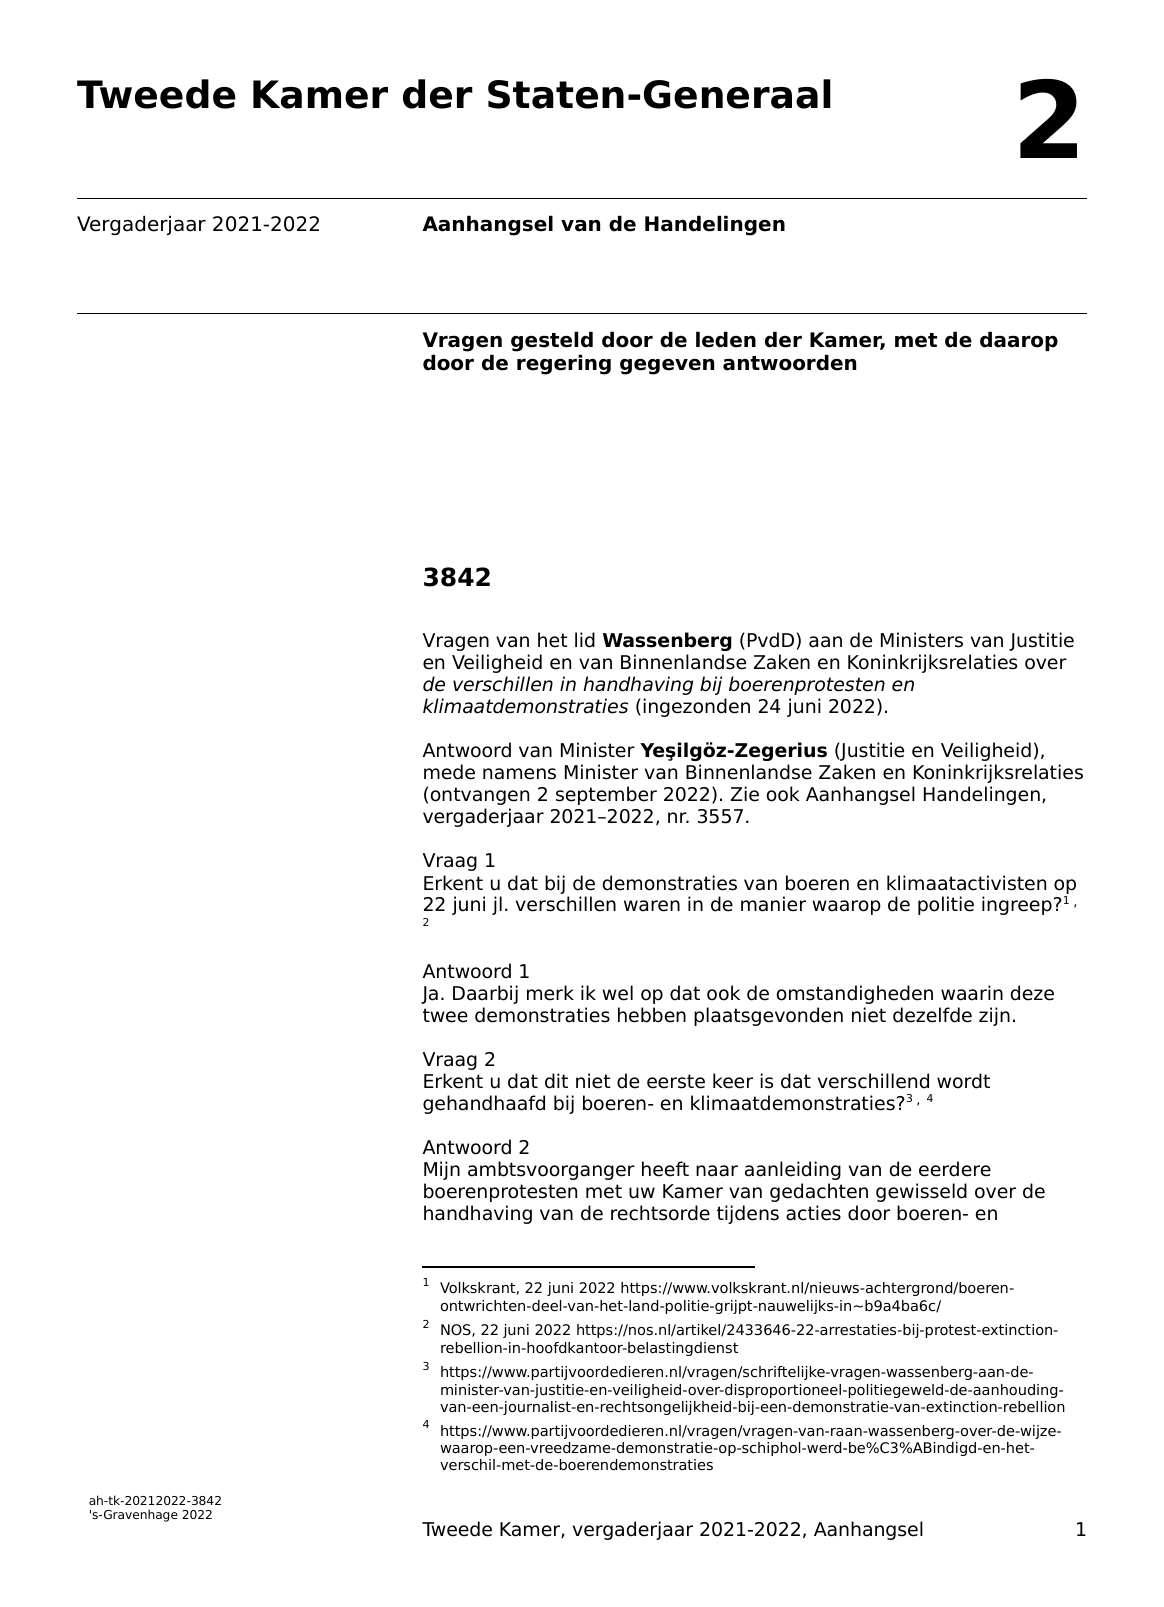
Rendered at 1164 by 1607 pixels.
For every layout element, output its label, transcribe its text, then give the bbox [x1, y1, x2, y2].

text Vraag 2 [422, 1049, 1087, 1071]
text ah-tk-20212022-3842 [88, 1494, 323, 1508]
text Erkent u dat dit niet de eerste keer is dat verschillend wordt gehandhaafd bij boeren- en klimaatdemonstraties?, [422, 1071, 1087, 1114]
table_header 2 [886, 59, 1087, 198]
table_cell [77, 314, 422, 375]
text Antwoord 1 [422, 961, 1087, 982]
text Ja. Daarbij merk ik wel op dat ook de omstandigheden waarin deze twee demonstraties hebben plaatsgevonden niet dezelfde zijn. [422, 982, 1087, 1026]
text Volkskrant, 22 juni 2022 https://www.volkskrant.nl/nieuws-achtergrond/boeren-ontwrichten-deel-van-het-land-politie-grijpt-nauwelijks-in~b9a4ba6c/ [422, 1276, 1087, 1315]
text https://www.partijvoordedieren.nl/vragen/vragen-van-raan-wassenberg-over-de-wijze-waarop-een-vreedzame-demonstratie-op-schiphol-werd-be%C3%ABindigd-en-het-verschil-met-de-boerendemonstraties [422, 1418, 1087, 1474]
table_cell Aanhangsel van de Handelingen [422, 199, 1087, 313]
text https://www.partijvoordedieren.nl/vragen/schriftelijke-vragen-wassenberg-aan-de-minister-van-justitie-en-veiligheid-over-disproportioneel-politiegeweld-de-aanhouding-van-een-journalist-en-rechtsongelijkheid-bij-een-demonstratie-van-extinction-rebellion [422, 1360, 1087, 1416]
table_cell Vergaderjaar 2021-2022 [77, 199, 422, 313]
text NOS, 22 juni 2022 https://nos.nl/artikel/2433646-22-arrestaties-bij-protest-extinction-rebellion-in-hoofdkantoor-belastingdienst [422, 1318, 1087, 1357]
text Mijn ambtsvoorganger heeft naar aanleiding van de eerdere boerenprotesten met uw Kamer van gedachten gewisseld over de handhaving van de rechtsorde tijdens acties door boeren- en [422, 1159, 1087, 1225]
text Vraag 1 [422, 850, 1087, 872]
text Antwoord 2 [422, 1137, 1087, 1159]
text Erkent u dat bij de demonstraties van boeren en klimaatactivisten op 22 juni jl. verschillen waren in de manier waarop de politie ingreep?, [422, 872, 1087, 938]
text Vragen van het lid Wassenberg (PvdD) aan de Ministers van Justitie en Veiligheid en van Binnenlandse Zaken en Koninkrijksrelaties over de verschillen in handhaving bij boerenprotesten en klimaatdemonstraties (ingezonden 24 juni 2022). [422, 630, 1087, 718]
table_header Tweede Kamer der Staten-Generaal [77, 59, 886, 198]
text 's-Gravenhage 2022 [88, 1508, 323, 1522]
table_cell Vragen gesteld door de leden der Kamer, met de daarop door de regering gegeven antwoorden [422, 314, 1087, 375]
text Antwoord van Minister Yeşilgöz-Zegerius (Justitie en Veiligheid), mede namens Minister van Binnenlandse Zaken en Koninkrijksrelaties (ontvangen 2 september 2022). Zie ook Aanhangsel Handelingen, vergaderjaar 2021–2022, nr. 3557. [422, 740, 1087, 828]
text 3842 [422, 563, 1087, 592]
